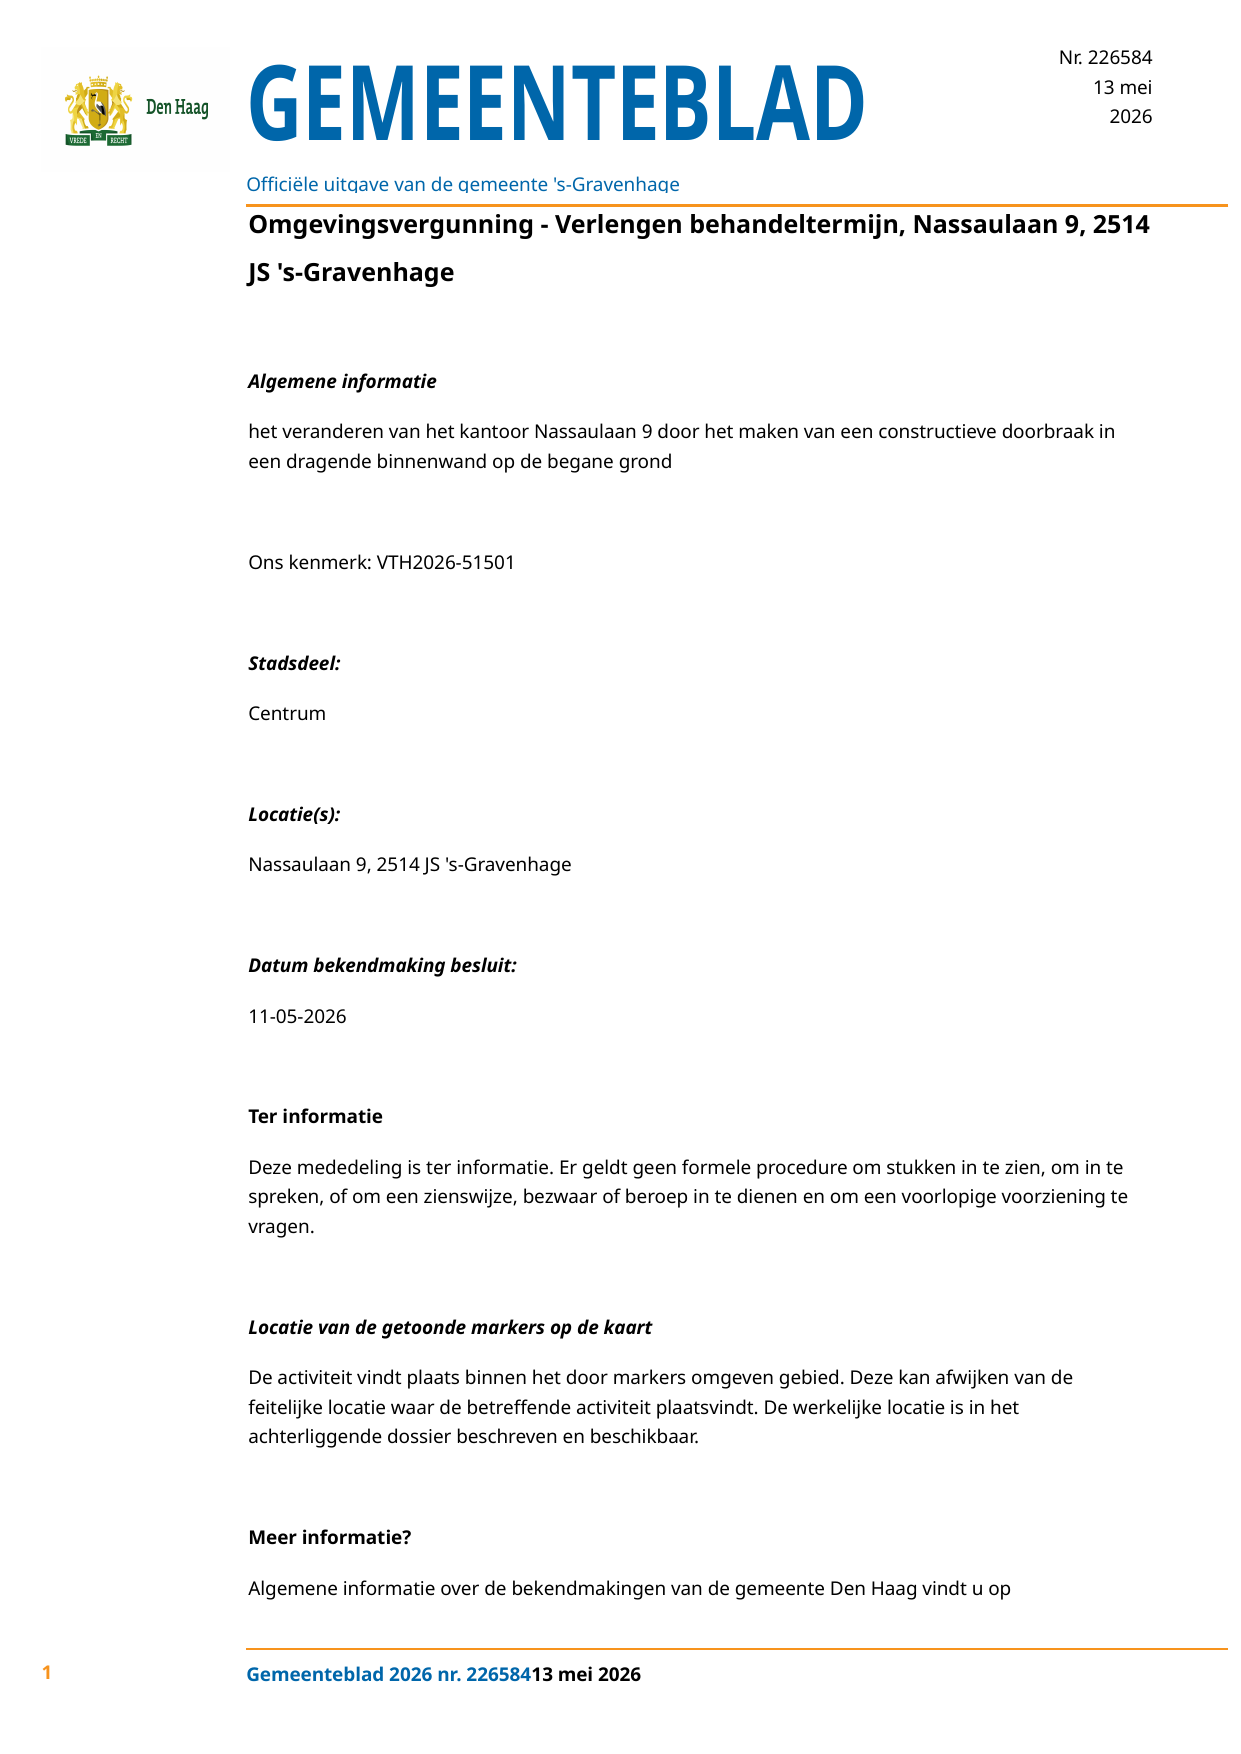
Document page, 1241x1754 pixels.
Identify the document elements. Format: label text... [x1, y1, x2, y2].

text De activiteit vindt plaats binnen het door markers omgeven gebied. Deze kan afwijken van de feitelijke locatie waar de betreffende activiteit plaatsvindt. De werkelijke locatie is in het achterliggende dossier beschreven en beschikbaar. [248, 1364, 1152, 1449]
picture [41, 47, 231, 172]
text Deze mededeling is ter informatie. Er geldt geen formele procedure om stukken in te zien, om in te spreken, of om een zienswijze, bezwaar of beroep in te dienen en om een voorlopige voorziening te vragen. [248, 1154, 1152, 1239]
text het veranderen van het kantoor Nassaulaan 9 door het maken van een constructieve doorbraak in een dragende binnenwand op de begane grond [248, 419, 1152, 474]
text Datum bekendmaking besluit: [248, 952, 1152, 978]
text Nassaulaan 9, 2514 JS 's-Gravenhage [248, 852, 1152, 877]
text Ter informatie [248, 1104, 1152, 1129]
text Locatie(s): [248, 801, 1152, 827]
text Omgevingsvergunning - Verlengen behandeltermijn, Nassaulaan 9, 2514 JS 's-Gravenhage [248, 207, 1152, 288]
text Algemene informatie over de bekendmakingen van de gemeente Den Haag vindt u op [248, 1575, 1152, 1601]
text Centrum [248, 700, 1152, 726]
text Algemene informatie [248, 368, 1152, 394]
text Ons kenmerk: VTH2026-51501 [248, 549, 1152, 575]
text Locatie van de getoonde markers op de kaart [248, 1314, 1152, 1340]
text Meer informatie? [248, 1524, 1152, 1550]
text 11-05-2026 [248, 1003, 1152, 1029]
text Stadsdeel: [248, 650, 1152, 676]
